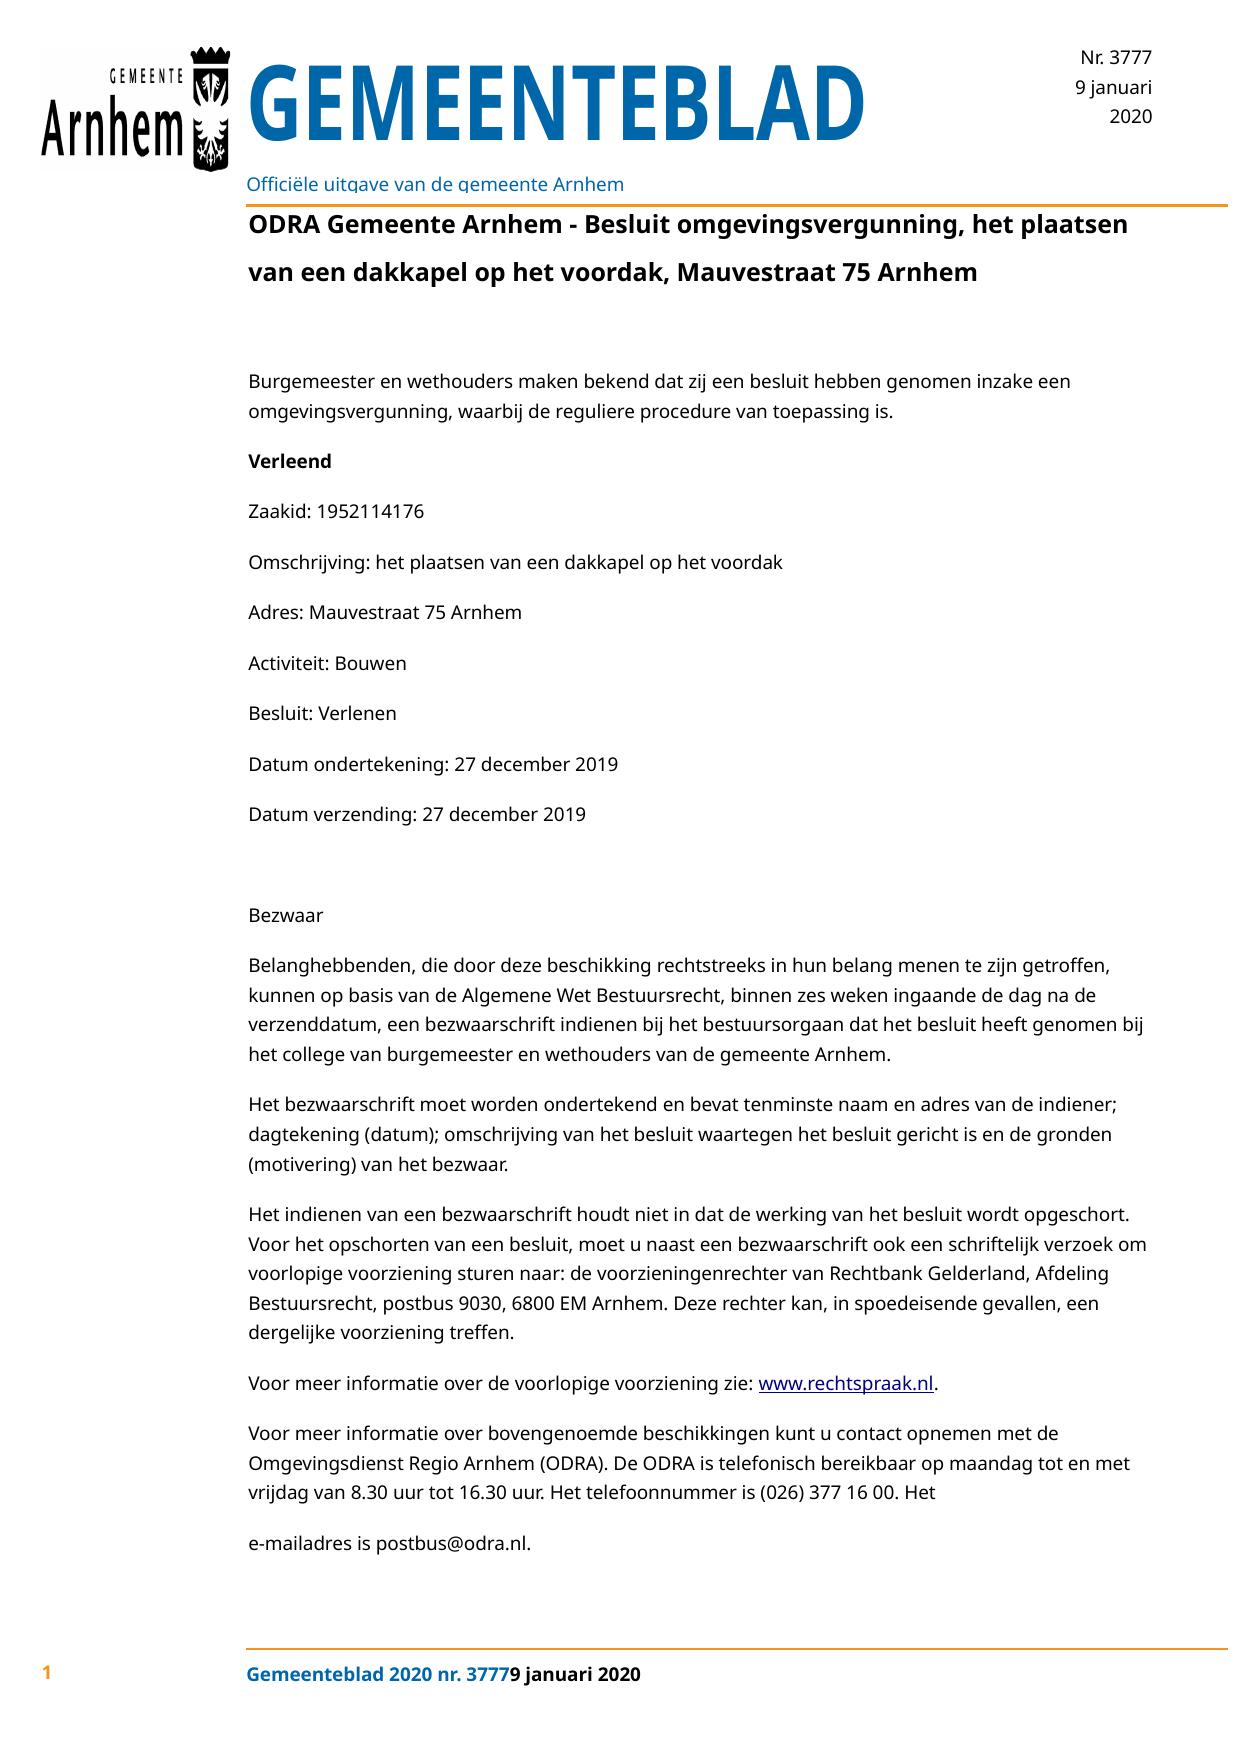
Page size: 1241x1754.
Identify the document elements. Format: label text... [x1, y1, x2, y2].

text Verleend [248, 448, 1152, 474]
text Voor meer informatie over bovengenoemde beschikkingen kunt u contact opnemen met de Omgevingsdienst Regio Arnhem (ODRA). De ODRA is telefonisch bereikbaar op maandag tot en met vrijdag van 8.30 uur tot 16.30 uur. Het telefoonnummer is (026) 377 16 00. Het [248, 1420, 1152, 1505]
text Datum ondertekening: 27 december 2019 [248, 751, 1152, 777]
text Bezwaar [248, 902, 1152, 928]
text Datum verzending: 27 december 2019 [248, 801, 1152, 827]
text Voor meer informatie over de voorlopige voorziening zie: www.rechtspraak.nl. [248, 1370, 1152, 1396]
text Belanghebbenden, die door deze beschikking rechtstreeks in hun belang menen te zijn getroffen, kunnen op basis van de Algemene Wet Bestuursrecht, binnen zes weken ingaande de dag na de verzenddatum, een bezwaarschrift indienen bij het bestuursorgaan dat het besluit heeft genomen bij het college van burgemeester en wethouders van de gemeente Arnhem. [248, 952, 1152, 1067]
text Besluit: Verlenen [248, 700, 1152, 726]
text Het bezwaarschrift moet worden ondertekend en bevat tenminste naam en adres van de indiener; dagtekening (datum); omschrijving van het besluit waartegen het besluit gericht is en de gronden (motivering) van het bezwaar. [248, 1092, 1152, 1177]
text Activiteit: Bouwen [248, 650, 1152, 676]
text e-mailadres is postbus@odra.nl. [248, 1530, 1152, 1556]
text Adres: Mauvestraat 75 Arnhem [248, 599, 1152, 625]
text Burgemeester en wethouders maken bekend dat zij een besluit hebben genomen inzake een omgevingsvergunning, waarbij de reguliere procedure van toepassing is. [248, 368, 1152, 424]
text ODRA Gemeente Arnhem - Besluit omgevingsvergunning, het plaatsen van een dakkapel op het voordak, Mauvestraat 75 Arnhem [248, 207, 1152, 288]
text Het indienen van een bezwaarschrift houdt niet in dat de werking van het besluit wordt opgeschort. Voor het opschorten van een besluit, moet u naast een bezwaarschrift ook een schriftelijk verzoek om voorlopige voorziening sturen naar: de voorzieningenrechter van Rechtbank Gelderland, Afdeling Bestuursrecht, postbus 9030, 6800 EM Arnhem. Deze rechter kan, in spoedeisende gevallen, een dergelijke voorziening treffen. [248, 1201, 1152, 1345]
picture [41, 47, 231, 172]
text Zaakid: 1952114176 [248, 499, 1152, 524]
text Omschrijving: het plaatsen van een dakkapel op het voordak [248, 549, 1152, 575]
